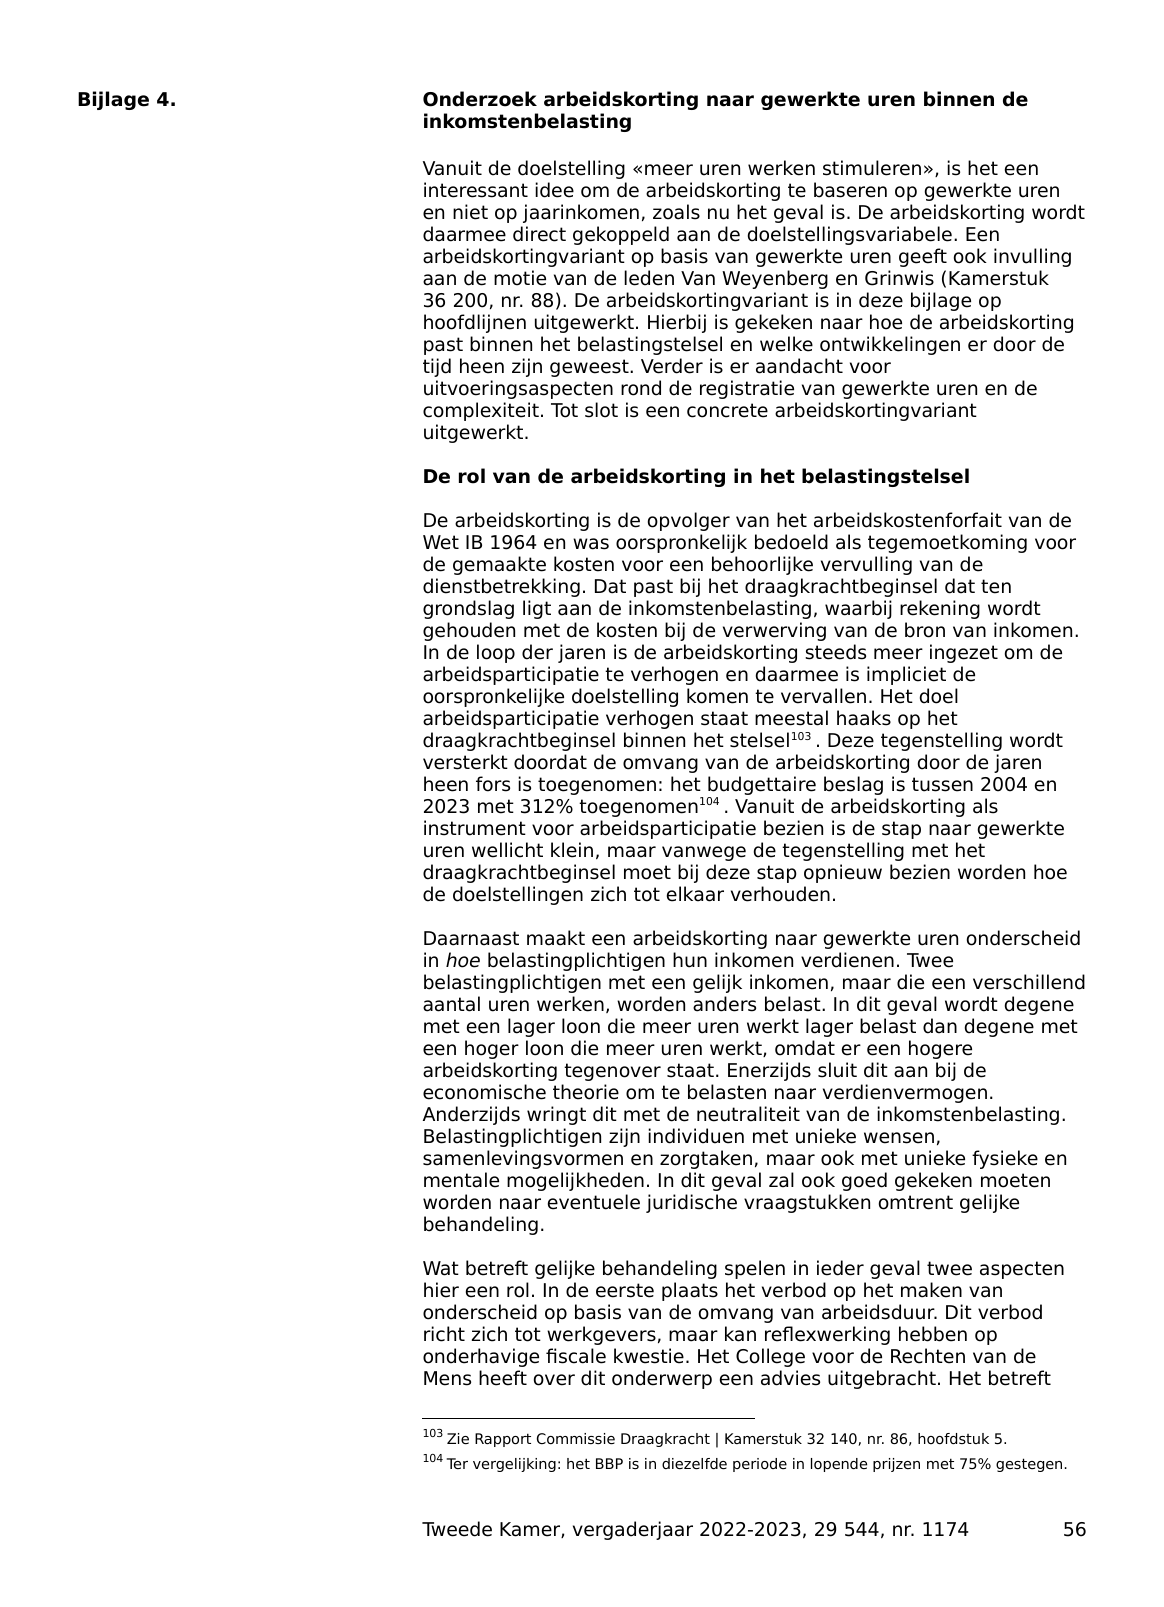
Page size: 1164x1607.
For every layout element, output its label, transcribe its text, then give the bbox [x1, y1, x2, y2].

text De arbeidskorting is de opvolger van het arbeidskostenforfait van de Wet IB 1964 en was oorspronkelijk bedoeld als tegemoetkoming voor de gemaakte kosten voor een behoorlijke vervulling van de dienstbetrekking. Dat past bij het draagkrachtbeginsel dat ten grondslag ligt aan de inkomstenbelasting, waarbij rekening wordt gehouden met de kosten bij de verwerving van de bron van inkomen. In de loop der jaren is de arbeidskorting steeds meer ingezet om de arbeidsparticipatie te verhogen en daarmee is impliciet de oorspronkelijke doelstelling komen te vervallen. Het doel arbeidsparticipatie verhogen staat meestal haaks op het draagkrachtbeginsel binnen het stelsel. Deze tegenstelling wordt versterkt doordat de omvang van de arbeidskorting door de jaren heen fors is toegenomen: het budgettaire beslag is tussen 2004 en 2023 met 312% toegenomen. Vanuit de arbeidskorting als instrument voor arbeidsparticipatie bezien is de stap naar gewerkte uren wellicht klein, maar vanwege de tegenstelling met het draagkrachtbeginsel moet bij deze stap opnieuw bezien worden hoe de doelstellingen zich tot elkaar verhouden. [422, 510, 1087, 906]
text Ter vergelijking: het BBP is in diezelfde periode in lopende prijzen met 75% gestegen. [422, 1452, 1087, 1474]
subtitle Bijlage 4. Onderzoek arbeidskorting naar gewerkte uren binnen de inkomstenbelasting [77, 89, 1087, 133]
text Daarnaast maakt een arbeidskorting naar gewerkte uren onderscheid in hoe belastingplichtigen hun inkomen verdienen. Twee belastingplichtigen met een gelijk inkomen, maar die een verschillend aantal uren werken, worden anders belast. In dit geval wordt degene met een lager loon die meer uren werkt lager belast dan degene met een hoger loon die meer uren werkt, omdat er een hogere arbeidskorting tegenover staat. Enerzijds sluit dit aan bij de economische theorie om te belasten naar verdienvermogen. Anderzijds wringt dit met de neutraliteit van de inkomstenbelasting. Belastingplichtigen zijn individuen met unieke wensen, samenlevingsvormen en zorgtaken, maar ook met unieke fysieke en mentale mogelijkheden. In dit geval zal ook goed gekeken moeten worden naar eventuele juridische vraagstukken omtrent gelijke behandeling. [422, 928, 1087, 1236]
subtitle De rol van de arbeidskorting in het belastingstelsel [422, 466, 1087, 488]
text Zie Rapport Commissie Draagkracht | Kamerstuk 32 140, nr. 86, hoofdstuk 5. [422, 1427, 1087, 1449]
text Vanuit de doelstelling «meer uren werken stimuleren», is het een interessant idee om de arbeidskorting te baseren op gewerkte uren en niet op jaarinkomen, zoals nu het geval is. De arbeidskorting wordt daarmee direct gekoppeld aan de doelstellingsvariabele. Een arbeidskortingvariant op basis van gewerkte uren geeft ook invulling aan de motie van de leden Van Weyenberg en Grinwis (Kamerstuk 36 200, nr. 88). De arbeidskortingvariant is in deze bijlage op hoofdlijnen uitgewerkt. Hierbij is gekeken naar hoe de arbeidskorting past binnen het belastingstelsel en welke ontwikkelingen er door de tijd heen zijn geweest. Verder is er aandacht voor uitvoeringsaspecten rond de registratie van gewerkte uren en de complexiteit. Tot slot is een concrete arbeidskortingvariant uitgewerkt. [422, 158, 1087, 444]
text Wat betreft gelijke behandeling spelen in ieder geval twee aspecten hier een rol. In de eerste plaats het verbod op het maken van onderscheid op basis van de omvang van arbeidsduur. Dit verbod richt zich tot werkgevers, maar kan reflexwerking hebben op onderhavige fiscale kwestie. Het College voor de Rechten van de Mens heeft over dit onderwerp een advies uitgebracht. Het betreft [422, 1258, 1087, 1390]
